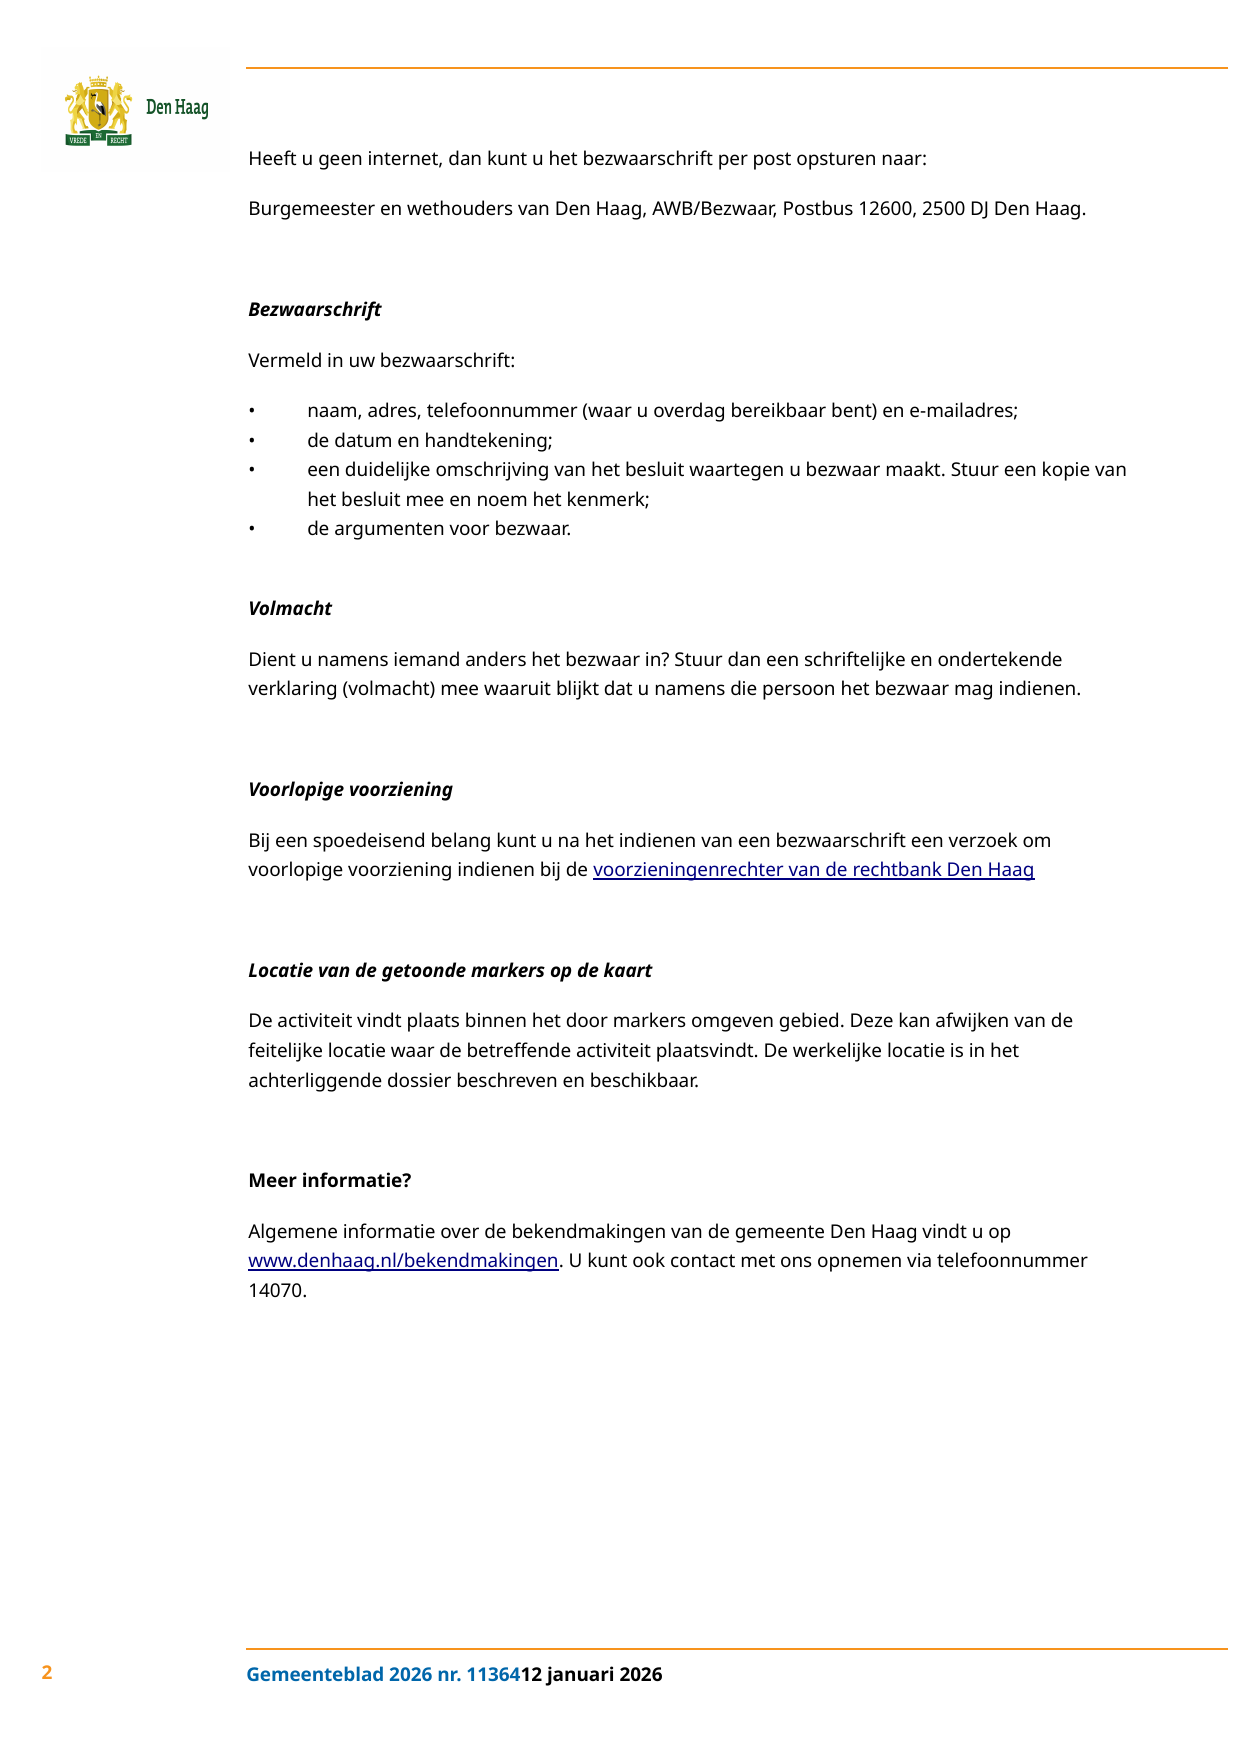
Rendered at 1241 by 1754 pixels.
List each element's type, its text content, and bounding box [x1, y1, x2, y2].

text Bezwaarschrift [248, 296, 1152, 322]
picture [41, 47, 231, 172]
text Burgemeester en wethouders van Den Haag, AWB/Bezwaar, Postbus 12600, 2500 DJ Den Haag. [248, 196, 1152, 221]
text Volmacht [248, 596, 1152, 621]
text Bij een spoedeisend belang kunt u na het indienen van een bezwaarschrift een verzoek om voorlopige voorziening indienen bij de voorzieningenrechter van de rechtbank Den Haag [248, 827, 1152, 882]
list naam, adres, telefoonnummer (waar u overdag bereikbaar bent) en e-mailadres; [248, 397, 1152, 423]
list de argumenten voor bezwaar. [248, 516, 1152, 541]
text Meer informatie? [248, 1168, 1152, 1193]
text Heeft u geen internet, dan kunt u het bezwaarschrift per post opsturen naar: [248, 145, 1152, 171]
text Locatie van de getoonde markers op de kaart [248, 957, 1152, 983]
text De activiteit vindt plaats binnen het door markers omgeven gebied. Deze kan afwijken van de feitelijke locatie waar de betreffende activiteit plaatsvindt. De werkelijke locatie is in het achterliggende dossier beschreven en beschikbaar. [248, 1008, 1152, 1093]
text Voorlopige voorziening [248, 776, 1152, 802]
text Dient u namens iemand anders het bezwaar in? Stuur dan een schriftelijke en ondertekende verklaring (volmacht) mee waaruit blijkt dat u namens die persoon het bezwaar mag indienen. [248, 646, 1152, 701]
list de datum en handtekening; [248, 427, 1152, 453]
list een duidelijke omschrijving van het besluit waartegen u bezwaar maakt. Stuur een kopie van het besluit mee en noem het kenmerk; [248, 456, 1152, 512]
text Algemene informatie over de bekendmakingen van de gemeente Den Haag vindt u op www.denhaag.nl/bekendmakingen. U kunt ook contact met ons opnemen via telefoonnummer 14070. [248, 1218, 1152, 1303]
text Vermeld in uw bezwaarschrift: [248, 347, 1152, 373]
